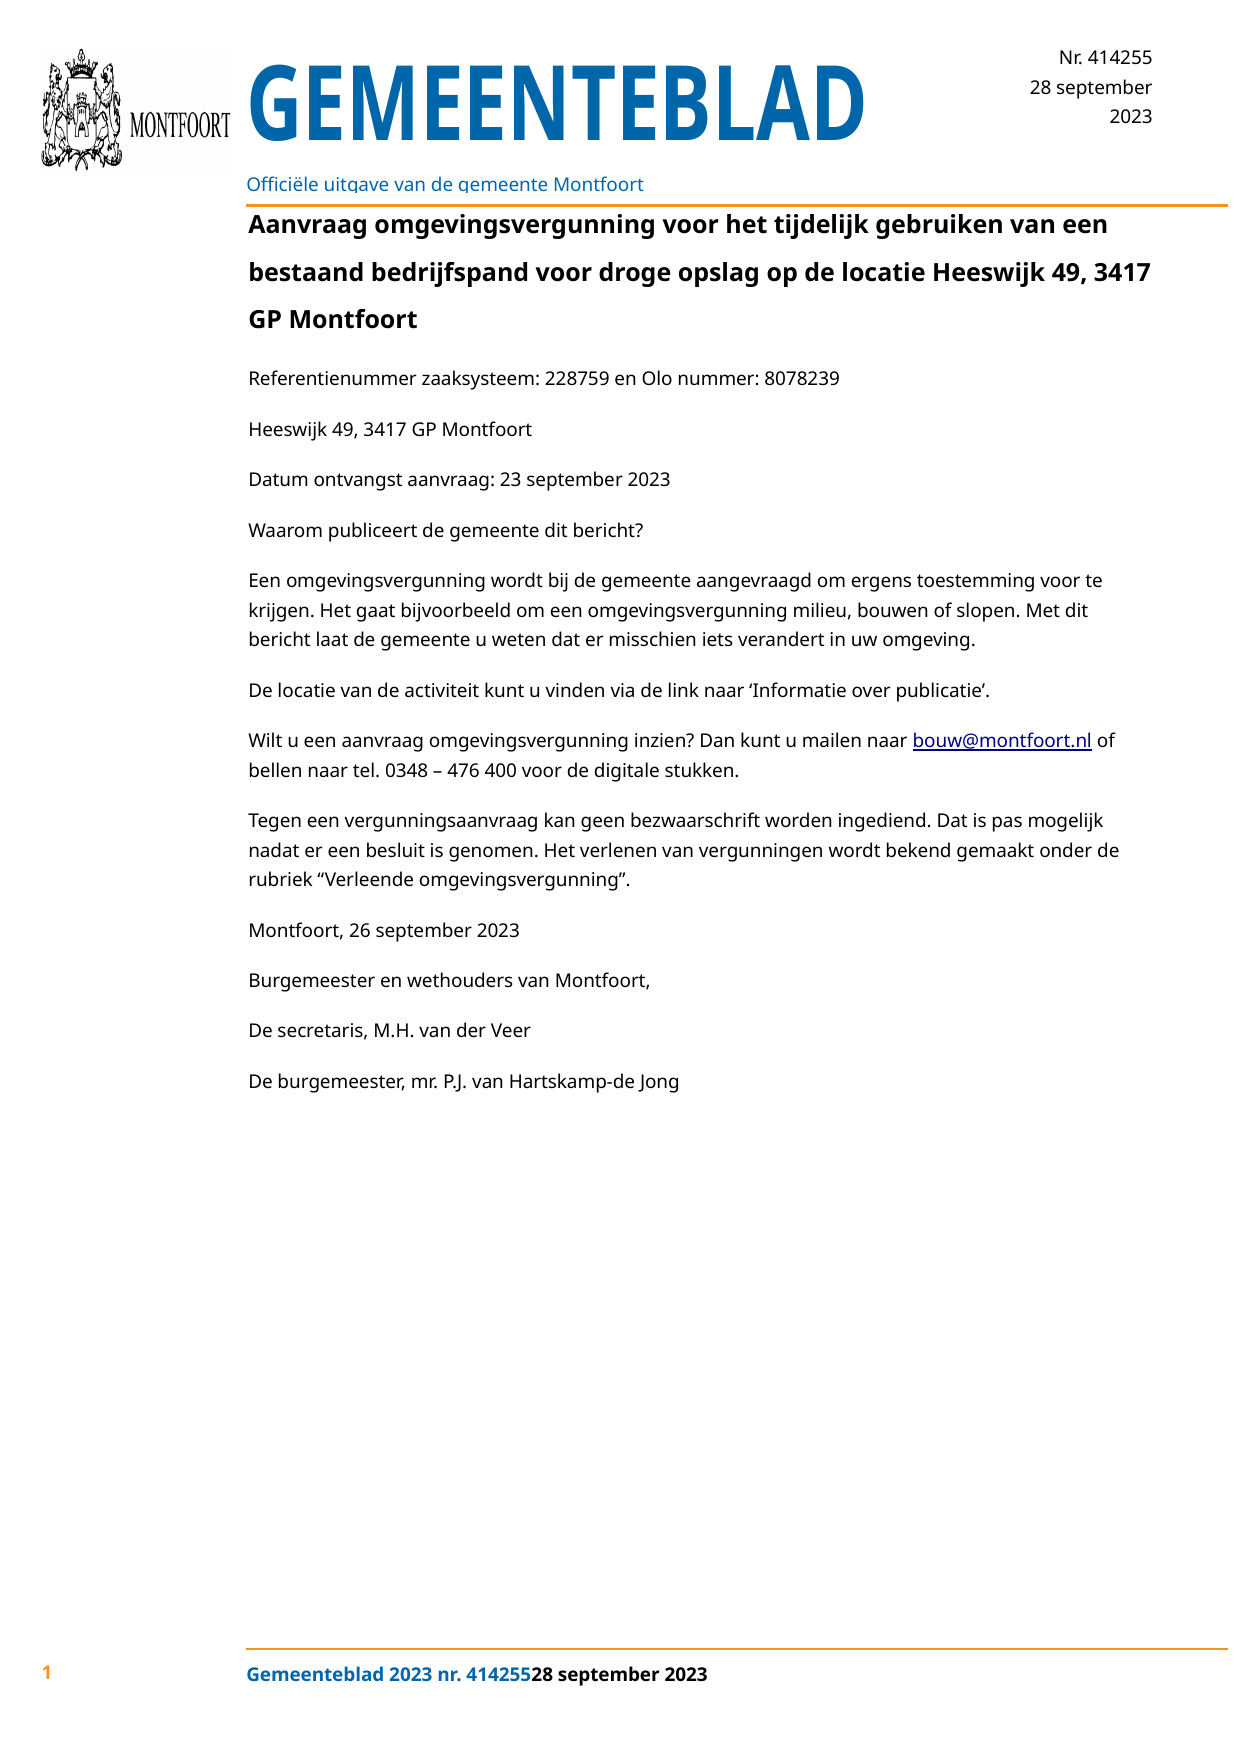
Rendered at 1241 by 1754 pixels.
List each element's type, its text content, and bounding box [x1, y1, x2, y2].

text Aanvraag omgevingsvergunning voor het tijdelijk gebruiken van een bestaand bedrijfspand voor droge opslag op de locatie Heeswijk 49, 3417 GP Montfoort [248, 207, 1152, 336]
text Datum ontvangst aanvraag: 23 september 2023 [248, 466, 1152, 492]
text Een omgevingsvergunning wordt bij de gemeente aangevraagd om ergens toestemming voor te krijgen. Het gaat bijvoorbeeld om een omgevingsvergunning milieu, bouwen of slopen. Met dit bericht laat de gemeente u weten dat er misschien iets verandert in uw omgeving. [248, 567, 1152, 652]
text De locatie van de activiteit kunt u vinden via de link naar ‘Informatie over publicatie’. [248, 677, 1152, 702]
text Wilt u een aanvraag omgevingsvergunning inzien? Dan kunt u mailen naar bouw@montfoort.nl of bellen naar tel. 0348 – 476 400 voor de digitale stukken. [248, 727, 1152, 782]
text De secretaris, M.H. van der Veer [248, 1018, 1152, 1043]
text Burgemeester en wethouders van Montfoort, [248, 967, 1152, 993]
text Referentienummer zaaksysteem: 228759 en Olo nummer: 8078239 [248, 366, 1152, 391]
text Montfoort, 26 september 2023 [248, 917, 1152, 942]
text Tegen een vergunningsaanvraag kan geen bezwaarschrift worden ingediend. Dat is pas mogelijk nadat er een besluit is genomen. Het verlenen van vergunningen wordt bekend gemaakt onder de rubriek “Verleende omgevingsvergunning”. [248, 807, 1152, 892]
text De burgemeester, mr. P.J. van Hartskamp-de Jong [248, 1068, 1152, 1094]
picture [41, 47, 231, 172]
text Heeswijk 49, 3417 GP Montfoort [248, 416, 1152, 442]
text Waarom publiceert de gemeente dit bericht? [248, 517, 1152, 542]
